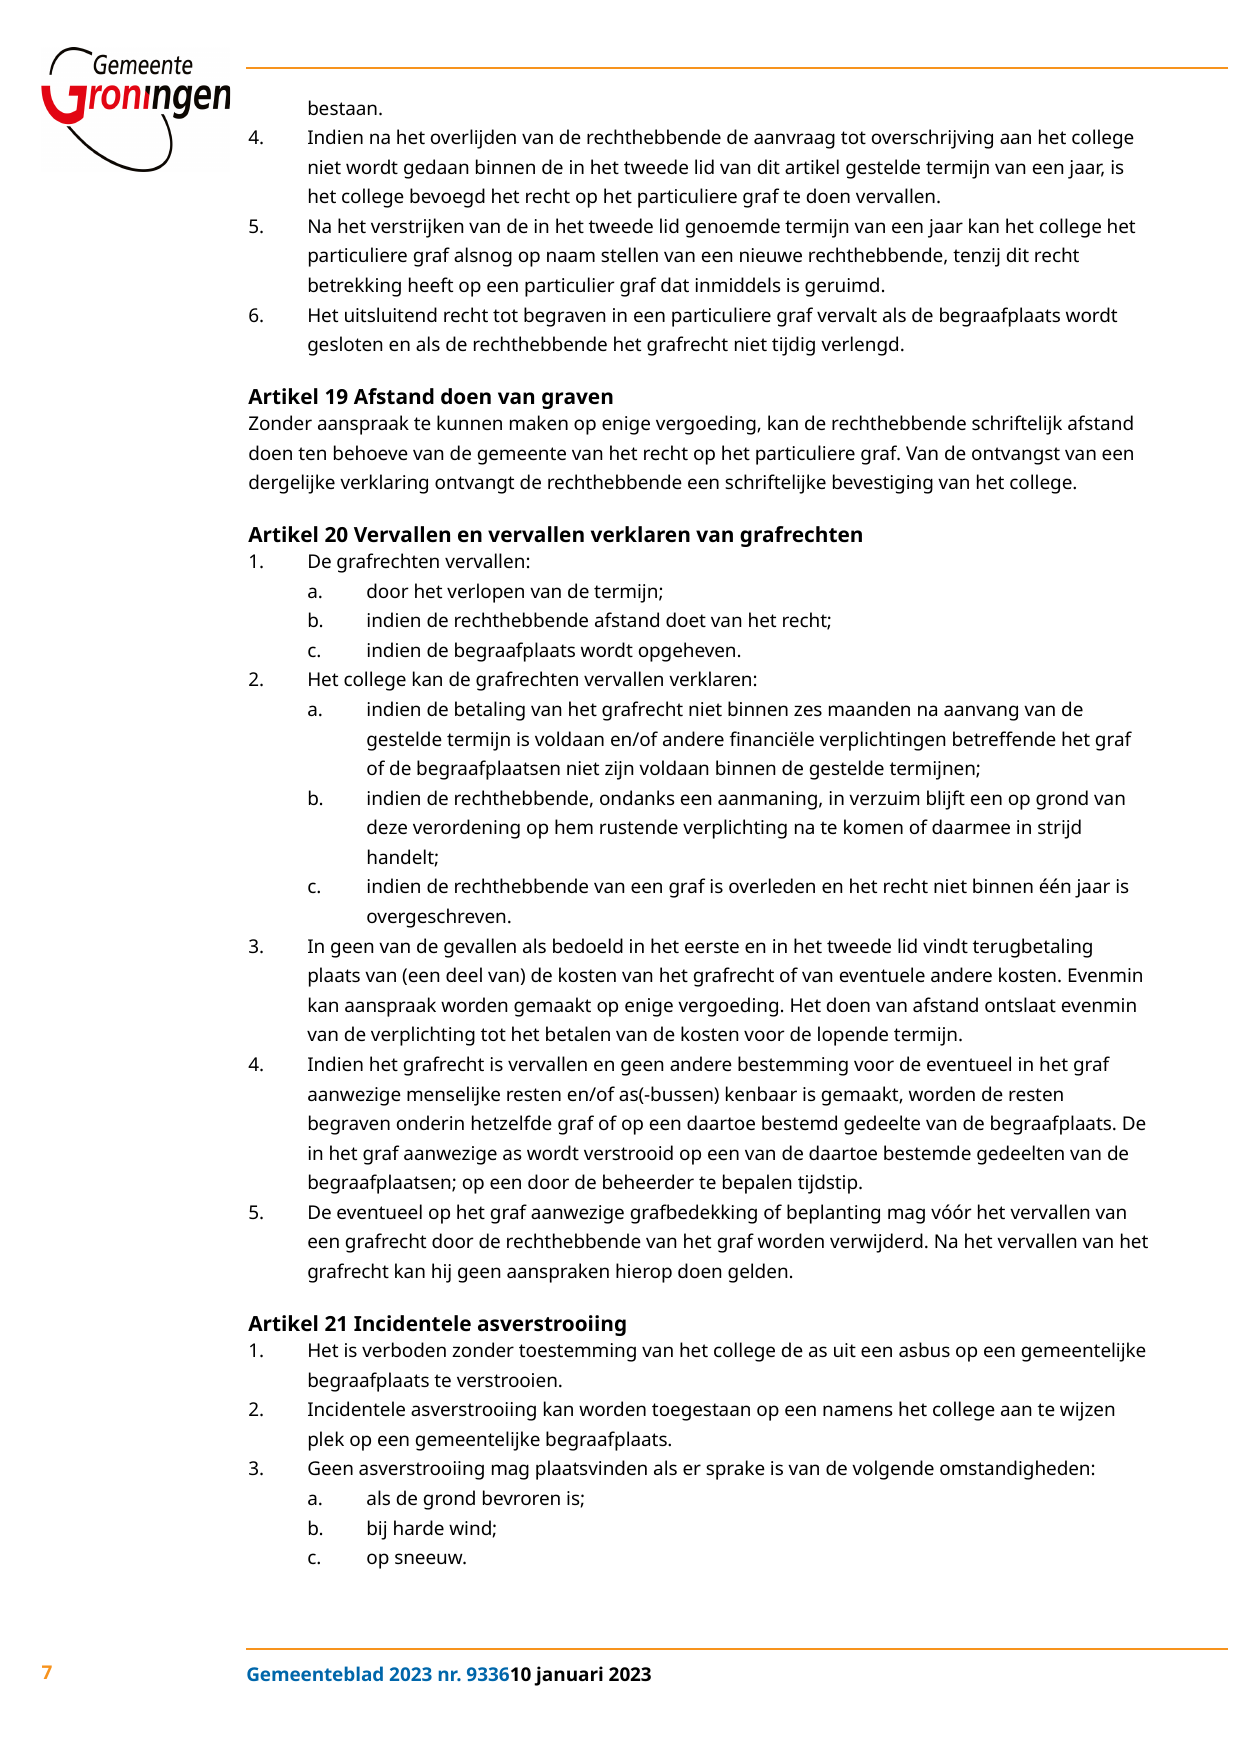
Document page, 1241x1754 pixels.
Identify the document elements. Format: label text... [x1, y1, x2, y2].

text Artikel 21 Incidentele asverstrooiing [248, 1309, 1152, 1337]
list indien de begraafplaats wordt opgeheven. [307, 637, 1152, 663]
text Zonder aanspraak te kunnen maken op enige vergoeding, kan de rechthebbende schriftelijk afstand doen ten behoeve van de gemeente van het recht op het particuliere graf. Van de ontvangst van een dergelijke verklaring ontvangt de rechthebbende een schriftelijke bevestiging van het college. [248, 410, 1152, 495]
list bestaan. [248, 95, 1152, 121]
list als de grond bevroren is; [307, 1485, 1152, 1511]
picture [41, 47, 231, 172]
list Incidentele asverstrooiing kan worden toegestaan op een namens het college aan te wijzen plek op een gemeentelijke begraafplaats. [248, 1396, 1152, 1452]
list Het uitsluitend recht tot begraven in een particuliere graf vervalt als de begraafplaats wordt gesloten en als de rechthebbende het grafrecht niet tijdig verlengd. [248, 302, 1152, 357]
text Artikel 20 Vervallen en vervallen verklaren van grafrechten [248, 520, 1152, 548]
list indien de rechthebbende, ondanks een aanmaning, in verzuim blijft een op grond van deze verordening op hem rustende verplichting na te komen of daarmee in strijd handelt; [307, 785, 1152, 870]
text Artikel 19 Afstand doen van graven [248, 382, 1152, 410]
list De grafrechten vervallen: [248, 548, 1152, 574]
list indien de betaling van het grafrecht niet binnen zes maanden na aanvang van de gestelde termijn is voldaan en/of andere financiële verplichtingen betreffende het graf of de begraafplaatsen niet zijn voldaan binnen de gestelde termijnen; [307, 696, 1152, 781]
list Het is verboden zonder toestemming van het college de as uit een asbus op een gemeentelijke begraafplaats te verstrooien. [248, 1337, 1152, 1392]
list Na het verstrijken van de in het tweede lid genoemde termijn van een jaar kan het college het particuliere graf alsnog op naam stellen van een nieuwe rechthebbende, tenzij dit recht betrekking heeft op een particulier graf dat inmiddels is geruimd. [248, 213, 1152, 298]
list indien de rechthebbende afstand doet van het recht; [307, 607, 1152, 633]
list Indien het grafrecht is vervallen en geen andere bestemming voor de eventueel in het graf aanwezige menselijke resten en/of as(-bussen) kenbaar is gemaakt, worden de resten begraven onderin hetzelfde graf of op een daartoe bestemd gedeelte van de begraafplaats. De in het graf aanwezige as wordt verstrooid op een van de daartoe bestemde gedeelten van de begraafplaatsen; op een door de beheerder te bepalen tijdstip. [248, 1051, 1152, 1195]
list Indien na het overlijden van de rechthebbende de aanvraag tot overschrijving aan het college niet wordt gedaan binnen de in het tweede lid van dit artikel gestelde termijn van een jaar, is het college bevoegd het recht op het particuliere graf te doen vervallen. [248, 124, 1152, 209]
list door het verlopen van de termijn; [307, 578, 1152, 604]
list bij harde wind; [307, 1515, 1152, 1540]
list In geen van de gevallen als bedoeld in het eerste en in het tweede lid vindt terugbetaling plaats van (een deel van) de kosten van het grafrecht of van eventuele andere kosten. Evenmin kan aanspraak worden gemaakt op enige vergoeding. Het doen van afstand ontslaat evenmin van de verplichting tot het betalen van de kosten voor de lopende termijn. [248, 933, 1152, 1047]
list Geen asverstrooiing mag plaatsvinden als er sprake is van de volgende omstandigheden: [248, 1456, 1152, 1481]
list De eventueel op het graf aanwezige grafbedekking of beplanting mag vóór het vervallen van een grafrecht door de rechthebbende van het graf worden verwijderd. Na het vervallen van het grafrecht kan hij geen aanspraken hierop doen gelden. [248, 1199, 1152, 1284]
list Het college kan de grafrechten vervallen verklaren: [248, 667, 1152, 692]
list op sneeuw. [307, 1544, 1152, 1570]
list indien de rechthebbende van een graf is overleden en het recht niet binnen één jaar is overgeschreven. [307, 874, 1152, 929]
